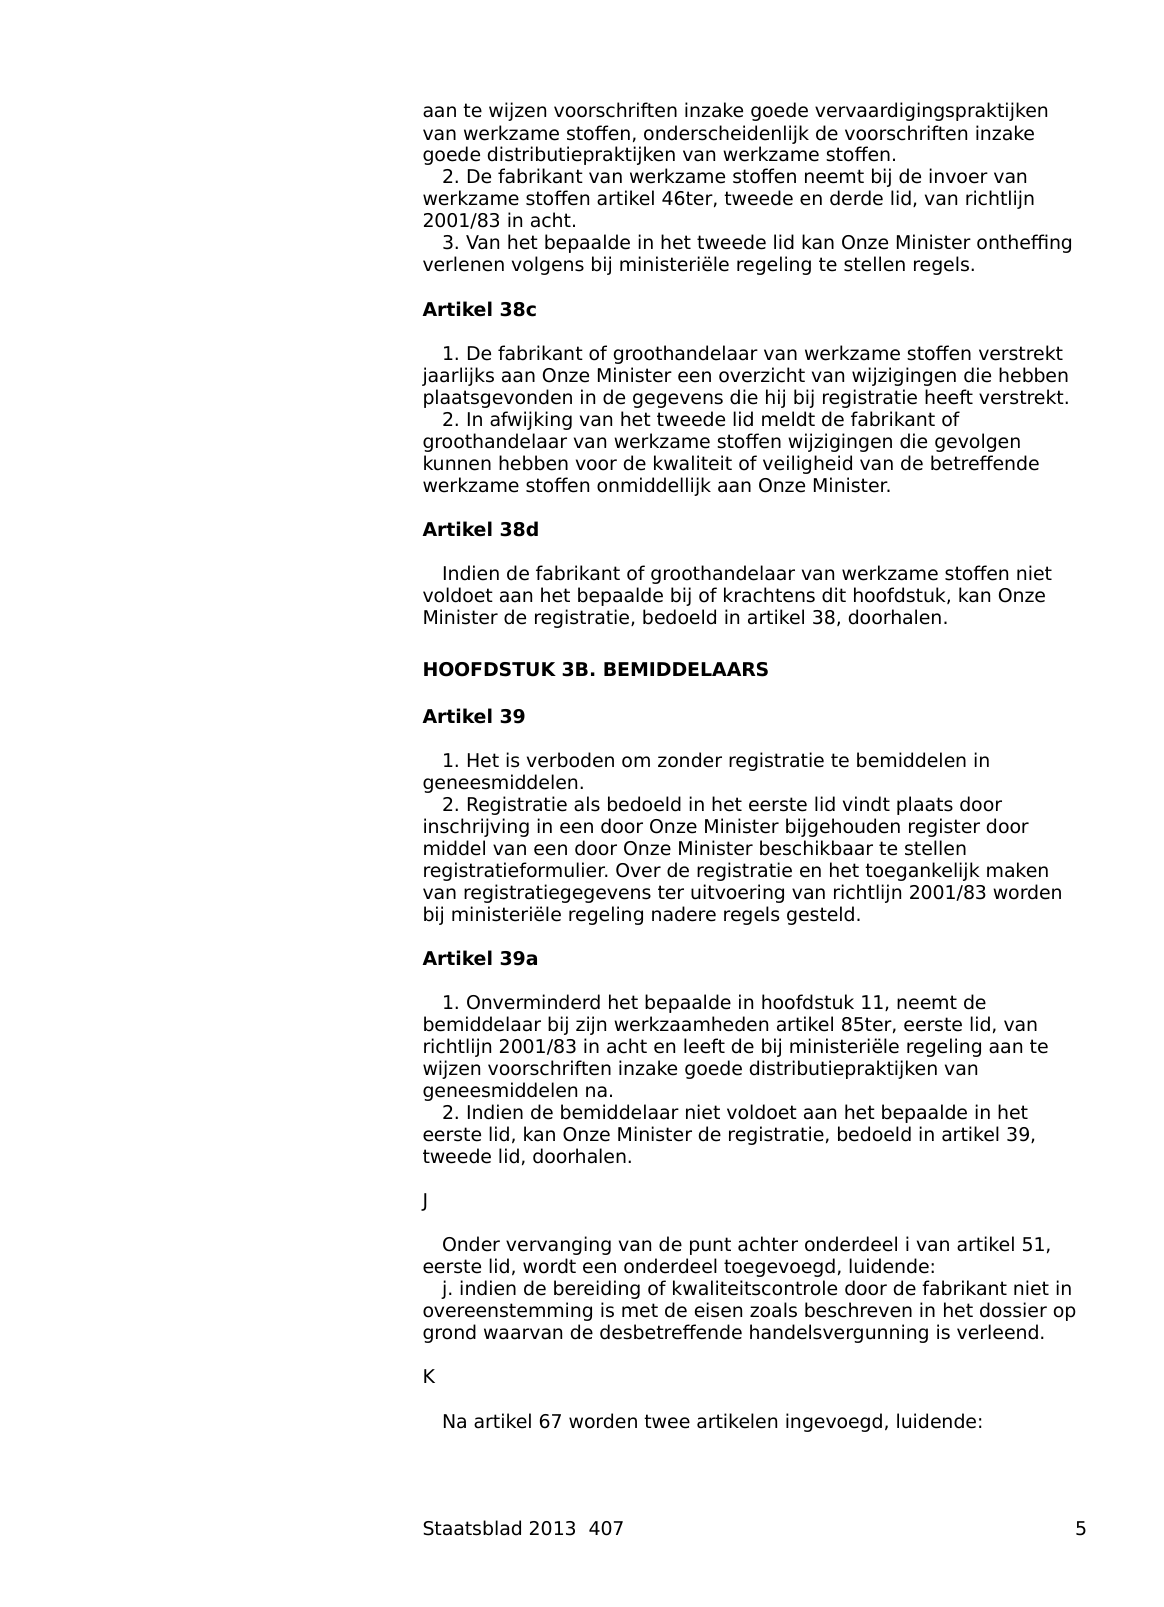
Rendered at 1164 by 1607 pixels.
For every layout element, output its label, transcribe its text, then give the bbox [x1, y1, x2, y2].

subtitle Artikel 38d [422, 519, 1087, 541]
text 2. De fabrikant van werkzame stoffen neemt bij de invoer van werkzame stoffen artikel 46ter, tweede en derde lid, van richtlijn 2001/83 in acht. [422, 166, 1087, 232]
text aan te wijzen voorschriften inzake goede vervaardigingspraktijken van werkzame stoffen, onderscheidenlijk de voorschriften inzake goede distributiepraktijken van werkzame stoffen. [422, 100, 1087, 166]
text K [422, 1366, 1087, 1388]
subtitle Artikel 38c [422, 298, 1087, 320]
text 3. Van het bepaalde in het tweede lid kan Onze Minister ontheffing verlenen volgens bij ministeriële regeling te stellen regels. [422, 232, 1087, 276]
text Onder vervanging van de punt achter onderdeel i van artikel 51, eerste lid, wordt een onderdeel toegevoegd, luidende: [422, 1234, 1087, 1278]
subtitle HOOFDSTUK 3B. BEMIDDELAARS [422, 659, 1087, 681]
text 1. Onverminderd het bepaalde in hoofdstuk 11, neemt de bemiddelaar bij zijn werkzaamheden artikel 85ter, eerste lid, van richtlijn 2001/83 in acht en leeft de bij ministeriële regeling aan te wijzen voorschriften inzake goede distributiepraktijken van geneesmiddelen na. [422, 992, 1087, 1102]
text Na artikel 67 worden twee artikelen ingevoegd, luidende: [422, 1411, 1087, 1432]
text 1. De fabrikant of groothandelaar van werkzame stoffen verstrekt jaarlijks aan Onze Minister een overzicht van wijzigingen die hebben plaatsgevonden in de gegevens die hij bij registratie heeft verstrekt. [422, 343, 1087, 408]
subtitle Artikel 39 [422, 706, 1087, 728]
text Indien de fabrikant of groothandelaar van werkzame stoffen niet voldoet aan het bepaalde bij of krachtens dit hoofdstuk, kan Onze Minister de registratie, bedoeld in artikel 38, doorhalen. [422, 563, 1087, 629]
subtitle Artikel 39a [422, 948, 1087, 970]
text 2. Registratie als bedoeld in het eerste lid vindt plaats door inschrijving in een door Onze Minister bijgehouden register door middel van een door Onze Minister beschikbaar te stellen registratieformulier. Over de registratie en het toegankelijk maken van registratiegegevens ter uitvoering van richtlijn 2001/83 worden bij ministeriële regeling nadere regels gesteld. [422, 794, 1087, 926]
text 1. Het is verboden om zonder registratie te bemiddelen in geneesmiddelen. [422, 750, 1087, 794]
text j. indien de bereiding of kwaliteitscontrole door de fabrikant niet in overeenstemming is met de eisen zoals beschreven in het dossier op grond waarvan de desbetreffende handelsvergunning is verleend. [422, 1278, 1087, 1344]
text 2. In afwijking van het tweede lid meldt de fabrikant of groothandelaar van werkzame stoffen wijzigingen die gevolgen kunnen hebben voor de kwaliteit of veiligheid van de betreffende werkzame stoffen onmiddellijk aan Onze Minister. [422, 408, 1087, 496]
text 2. Indien de bemiddelaar niet voldoet aan het bepaalde in het eerste lid, kan Onze Minister de registratie, bedoeld in artikel 39, tweede lid, doorhalen. [422, 1102, 1087, 1168]
text J [422, 1190, 1087, 1212]
